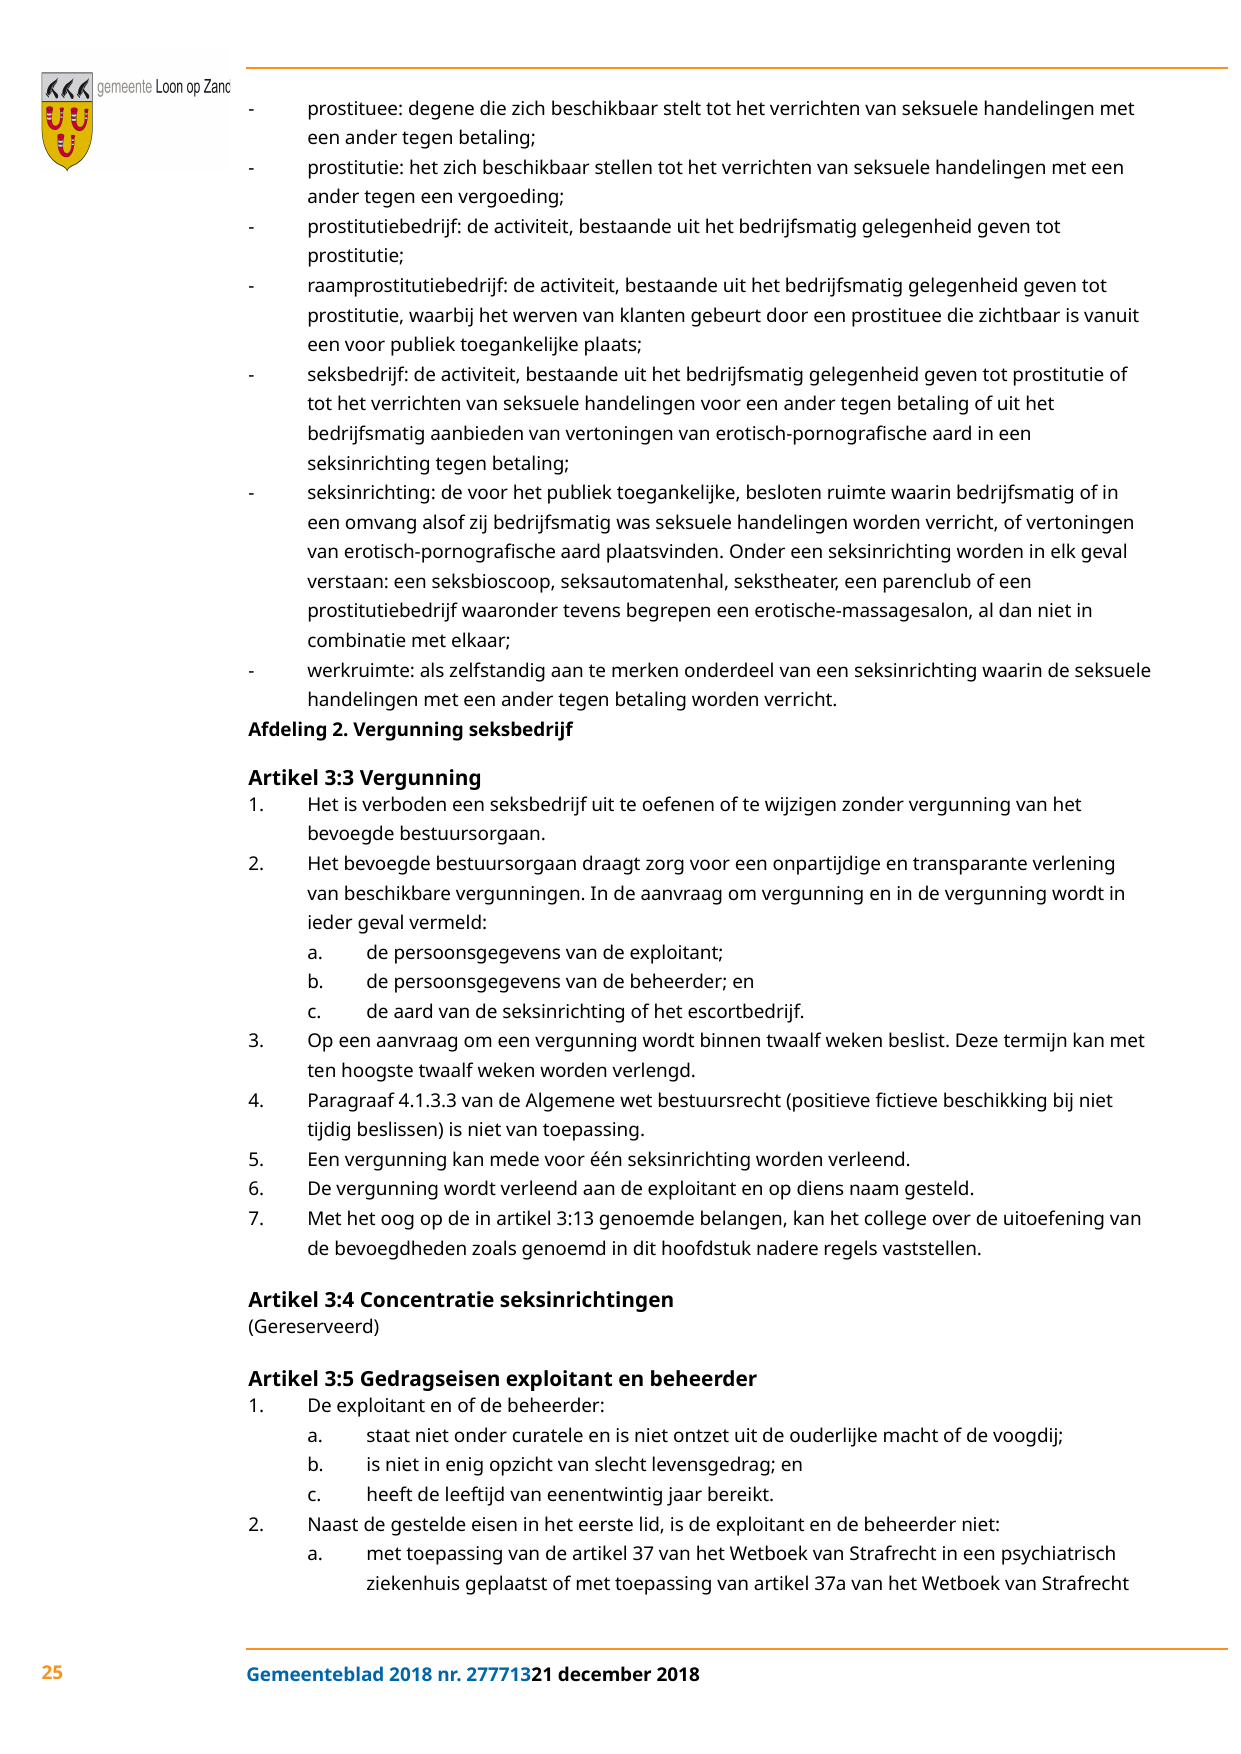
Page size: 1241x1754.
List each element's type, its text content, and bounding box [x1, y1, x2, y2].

list prostitutie: het zich beschikbaar stellen tot het verrichten van seksuele handelingen met een ander tegen een vergoeding; [248, 154, 1152, 209]
text Artikel 3:5 Gedragseisen exploitant en beheerder [248, 1364, 1152, 1392]
list Naast de gestelde eisen in het eerste lid, is de exploitant en de beheerder niet: [248, 1511, 1152, 1537]
list seksbedrijf: de activiteit, bestaande uit het bedrijfsmatig gelegenheid geven tot prostitutie of tot het verrichten van seksuele handelingen voor een ander tegen betaling of uit het bedrijfsmatig aanbieden van vertoningen van erotisch-pornografische aard in een seksinrichting tegen betaling; [248, 361, 1152, 476]
text (Gereserveerd) [248, 1314, 1152, 1339]
list seksinrichting: de voor het publiek toegankelijke, besloten ruimte waarin bedrijfsmatig of in een omvang alsof zij bedrijfsmatig was seksuele handelingen worden verricht, of vertoningen van erotisch-pornografische aard plaatsvinden. Onder een seksinrichting worden in elk geval verstaan: een seksbioscoop, seksautomatenhal, sekstheater, een parenclub of een prostitutiebedrijf waaronder tevens begrepen een erotische-massagesalon, al dan niet in combinatie met elkaar; [248, 479, 1152, 653]
list de aard van de seksinrichting of het escortbedrijf. [307, 998, 1152, 1024]
list Paragraaf 4.1.3.3 van de Algemene wet bestuursrecht (positieve fictieve beschikking bij niet tijdig beslissen) is niet van toepassing. [248, 1087, 1152, 1142]
list prostituee: degene die zich beschikbaar stelt tot het verrichten van seksuele handelingen met een ander tegen betaling; [248, 95, 1152, 150]
picture [41, 47, 231, 172]
list is niet in enig opzicht van slecht levensgedrag; en [307, 1452, 1152, 1477]
list met toepassing van de artikel 37 van het Wetboek van Strafrecht in een psychiatrisch ziekenhuis geplaatst of met toepassing van artikel 37a van het Wetboek van Strafrecht [307, 1540, 1152, 1596]
list Het bevoegde bestuursorgaan draagt zorg voor een onpartijdige en transparante verlening van beschikbare vergunningen. In de aanvraag om vergunning en in de vergunning wordt in ieder geval vermeld: [248, 850, 1152, 935]
list Op een aanvraag om een vergunning wordt binnen twaalf weken beslist. Deze termijn kan met ten hoogste twaalf weken worden verlengd. [248, 1028, 1152, 1083]
text Artikel 3:3 Vergunning [248, 763, 1152, 791]
text Afdeling 2. Vergunning seksbedrijf [248, 716, 1152, 742]
list werkruimte: als zelfstandig aan te merken onderdeel van een seksinrichting waarin de seksuele handelingen met een ander tegen betaling worden verricht. [248, 657, 1152, 712]
text Artikel 3:4 Concentratie seksinrichtingen [248, 1285, 1152, 1314]
list heeft de leeftijd van eenentwintig jaar bereikt. [307, 1481, 1152, 1507]
list de persoonsgegevens van de exploitant; [307, 939, 1152, 965]
list de persoonsgegevens van de beheerder; en [307, 968, 1152, 994]
list Een vergunning kan mede voor één seksinrichting worden verleend. [248, 1146, 1152, 1172]
list prostitutiebedrijf: de activiteit, bestaande uit het bedrijfsmatig gelegenheid geven tot prostitutie; [248, 213, 1152, 268]
list raamprostitutiebedrijf: de activiteit, bestaande uit het bedrijfsmatig gelegenheid geven tot prostitutie, waarbij het werven van klanten gebeurt door een prostituee die zichtbaar is vanuit een voor publiek toegankelijke plaats; [248, 272, 1152, 357]
list staat niet onder curatele en is niet ontzet uit de ouderlijke macht of de voogdij; [307, 1422, 1152, 1448]
list Het is verboden een seksbedrijf uit te oefenen of te wijzigen zonder vergunning van het bevoegde bestuursorgaan. [248, 791, 1152, 846]
list De exploitant en of de beheerder: [248, 1392, 1152, 1418]
list Met het oog op de in artikel 3:13 genoemde belangen, kan het college over de uitoefening van de bevoegdheden zoals genoemd in dit hoofdstuk nadere regels vaststellen. [248, 1205, 1152, 1261]
list De vergunning wordt verleend aan de exploitant en op diens naam gesteld. [248, 1176, 1152, 1201]
